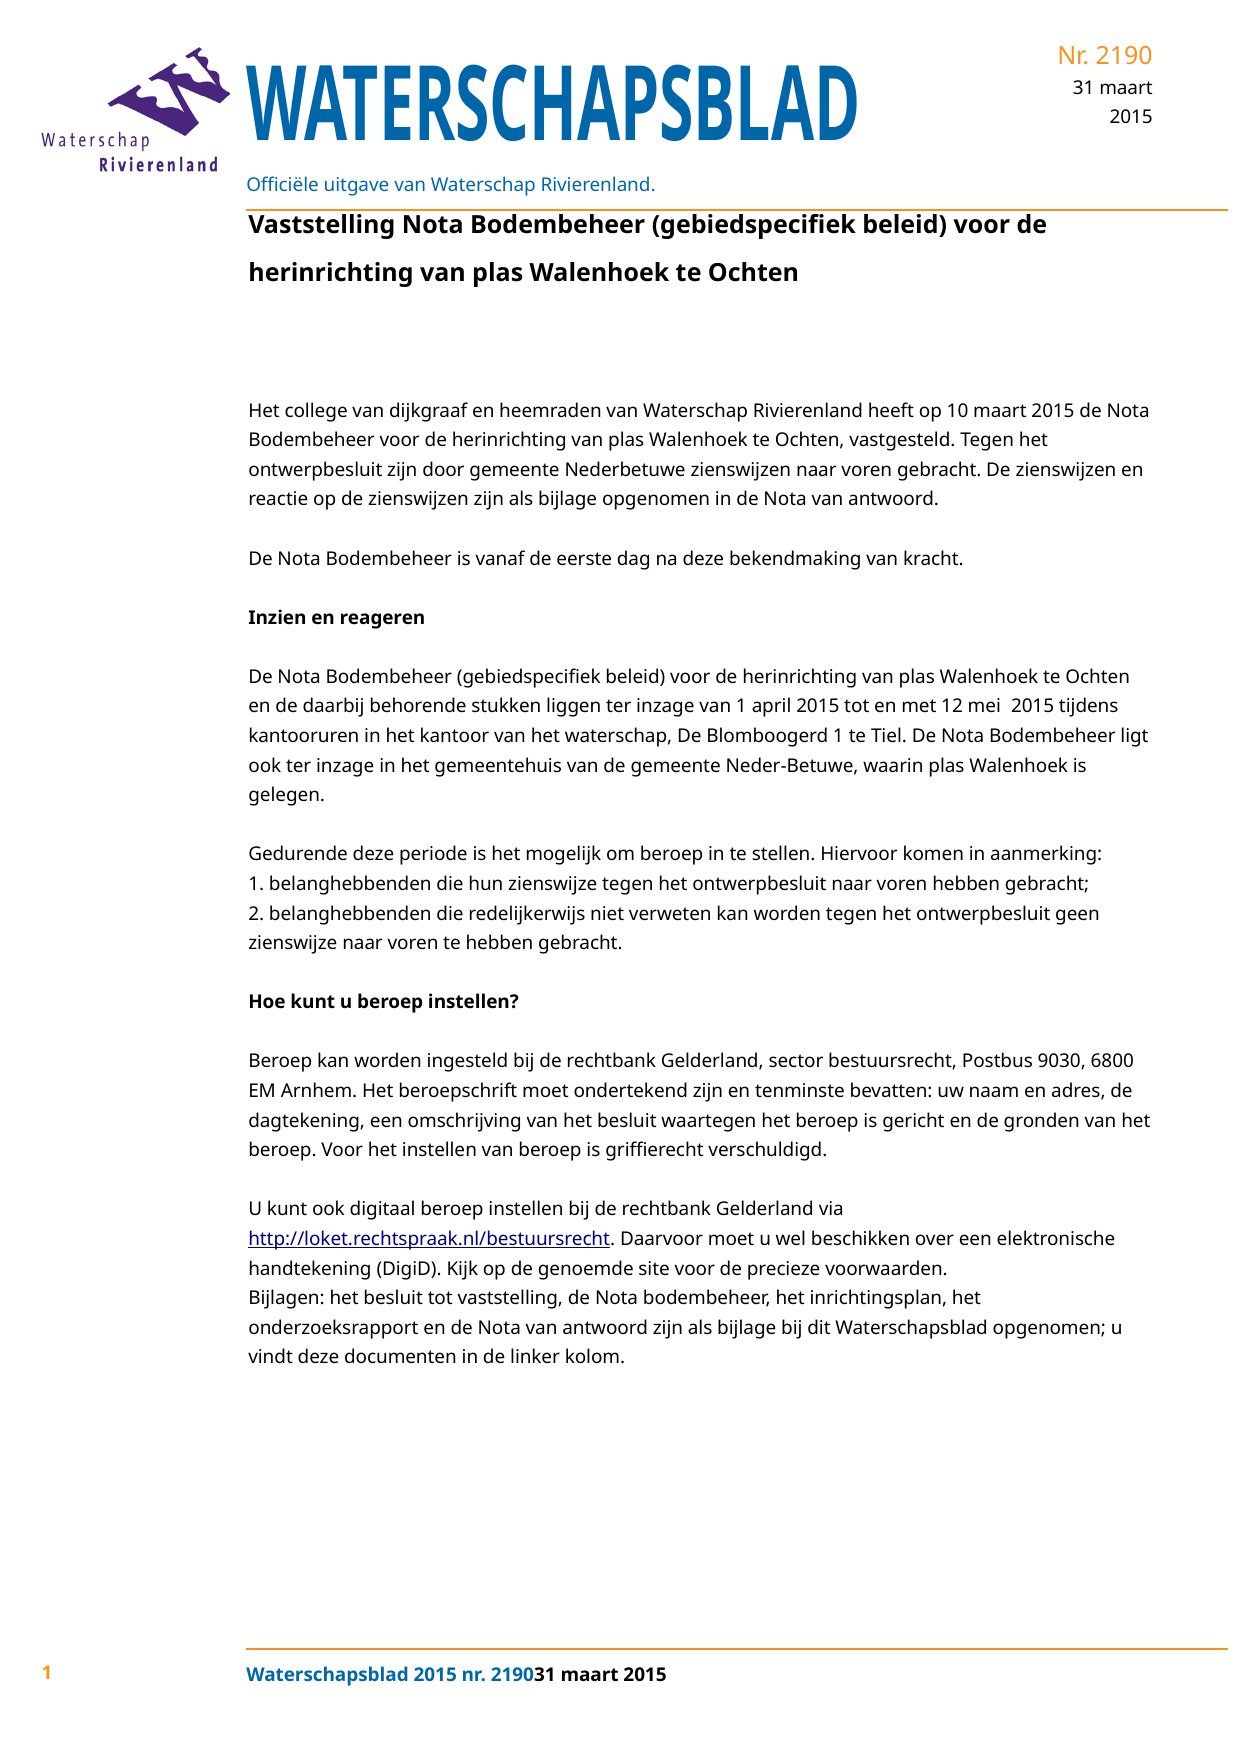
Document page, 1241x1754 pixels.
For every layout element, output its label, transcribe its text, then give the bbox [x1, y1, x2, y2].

text De Nota Bodembeheer (gebiedspecifiek beleid) voor de herinrichting van plas Walenhoek te Ochten en de daarbij behorende stukken liggen ter inzage van 1 april 2015 tot en met 12 mei 2015 tijdens kantooruren in het kantoor van het waterschap, De Blomboogerd 1 te Tiel. De Nota Bodembeheer ligt ook ter inzage in het gemeentehuis van de gemeente Neder-Betuwe, waarin plas Walenhoek is gelegen. [248, 663, 1152, 807]
text Bijlagen: het besluit tot vaststelling, de Nota bodembeheer, het inrichtingsplan, het onderzoeksrapport en de Nota van antwoord zijn als bijlage bij dit Waterschapsblad opgenomen; u vindt deze documenten in de linker kolom. [248, 1284, 1152, 1369]
text 2. belanghebbenden die redelijkerwijs niet verweten kan worden tegen het ontwerpbesluit geen zienswijze naar voren te hebben gebracht. [248, 900, 1152, 955]
text Gedurende deze periode is het mogelijk om beroep in te stellen. Hiervoor komen in aanmerking: [248, 841, 1152, 866]
text Beroep kan worden ingesteld bij de rechtbank Gelderland, sector bestuursrecht, Postbus 9030, 6800 EM Arnhem. Het beroepschrift moet ondertekend zijn en tenminste bevatten: uw naam en adres, de dagtekening, een omschrijving van het besluit waartegen het beroep is gericht en de gronden van het beroep. Voor het instellen van beroep is griffierecht verschuldigd. [248, 1048, 1152, 1162]
picture [41, 47, 231, 172]
text Vaststelling Nota Bodembeheer (gebiedspecifiek beleid) voor de herinrichting van plas Walenhoek te Ochten [248, 211, 1152, 288]
text 1. belanghebbenden die hun zienswijze tegen het ontwerpbesluit naar voren hebben gebracht; [248, 870, 1152, 896]
text U kunt ook digitaal beroep instellen bij de rechtbank Gelderland via http://loket.rechtspraak.nl/bestuursrecht. Daarvoor moet u wel beschikken over een elektronische handtekening (DigiD). Kijk op de genoemde site voor de precieze voorwaarden. [248, 1196, 1152, 1280]
text Hoe kunt u beroep instellen? [248, 988, 1152, 1014]
text Inzien en reageren [248, 604, 1152, 629]
text Het college van dijkgraaf en heemraden van Waterschap Rivierenland heeft op 10 maart 2015 de Nota Bodembeheer voor de herinrichting van plas Walenhoek te Ochten, vastgesteld. Tegen het ontwerpbesluit zijn door gemeente Nederbetuwe zienswijzen naar voren gebracht. De zienswijzen en reactie op de zienswijzen zijn als bijlage opgenomen in de Nota van antwoord. [248, 397, 1152, 511]
text De Nota Bodembeheer is vanaf de eerste dag na deze bekendmaking van kracht. [248, 545, 1152, 570]
